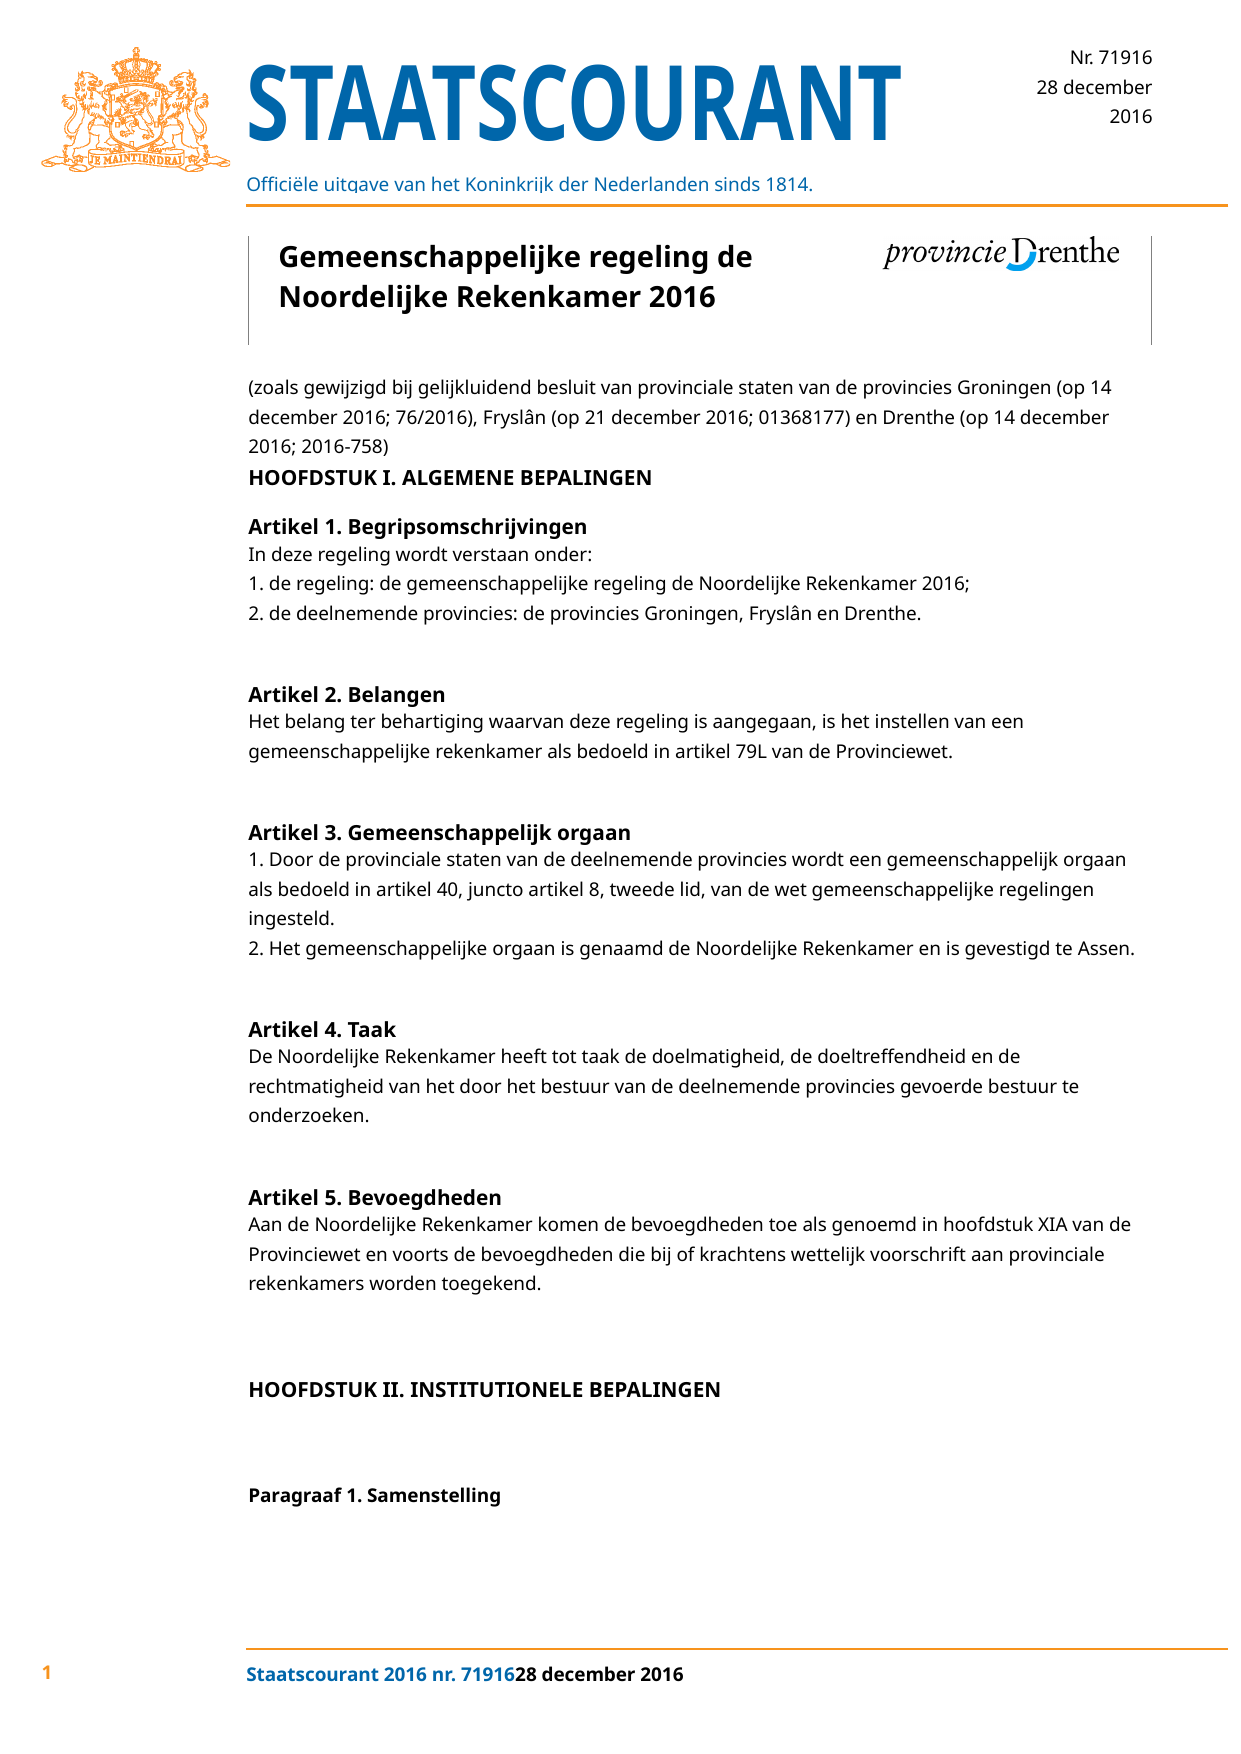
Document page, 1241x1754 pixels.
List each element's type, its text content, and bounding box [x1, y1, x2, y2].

text (zoals gewijzigd bij gelijkluidend besluit van provinciale staten van de provincies Groningen (op 14 december 2016; 76/2016), Fryslân (op 21 december 2016; 01368177) en Drenthe (op 14 december 2016; 2016-758) [248, 374, 1152, 459]
text De Noordelijke Rekenkamer heeft tot taak de doelmatigheid, de doeltreffendheid en de rechtmatigheid van het door het bestuur van de deelnemende provincies gevoerde bestuur te onderzoeken. [248, 1043, 1152, 1128]
table_header Gemeenschappelijke regeling de Noordelijke Rekenkamer 2016 [249, 236, 850, 345]
text Aan de Noordelijke Rekenkamer komen de bevoegdheden toe als genoemd in hoofdstuk XIA van de Provinciewet en voorts de bevoegdheden die bij of krachtens wettelijk voorschrift aan provinciale rekenkamers worden toegekend. [248, 1211, 1152, 1296]
text 1. de regeling: de gemeenschappelijke regeling de Noordelijke Rekenkamer 2016; [248, 570, 1152, 596]
text 1. Door de provinciale staten van de deelnemende provincies wordt een gemeenschappelijk orgaan als bedoeld in artikel 40, juncto artikel 8, tweede lid, van de wet gemeenschappelijke regelingen ingesteld. [248, 846, 1152, 931]
text Artikel 1. Begripsomschrijvingen [248, 512, 1152, 541]
text 2. de deelnemende provincies: de provincies Groningen, Fryslân en Drenthe. [248, 600, 1152, 626]
text Artikel 5. Bevoegdheden [248, 1183, 1152, 1211]
picture [41, 47, 231, 172]
picture [882, 236, 1119, 271]
text Artikel 2. Belangen [248, 680, 1152, 708]
table_header [850, 236, 1151, 345]
text Paragraaf 1. Samenstelling [248, 1482, 1152, 1508]
text Artikel 3. Gemeenschappelijk orgaan [248, 818, 1152, 846]
text 2. Het gemeenschappelijke orgaan is genaamd de Noordelijke Rekenkamer en is gevestigd te Assen. [248, 935, 1152, 961]
text In deze regeling wordt verstaan onder: [248, 541, 1152, 566]
text Artikel 4. Taak [248, 1015, 1152, 1043]
text HOOFDSTUK I. ALGEMENE BEPALINGEN [248, 463, 1152, 491]
text HOOFDSTUK II. INSTITUTIONELE BEPALINGEN [248, 1375, 1152, 1403]
text Het belang ter behartiging waarvan deze regeling is aangegaan, is het instellen van een gemeenschappelijke rekenkamer als bedoeld in artikel 79L van de Provinciewet. [248, 708, 1152, 764]
